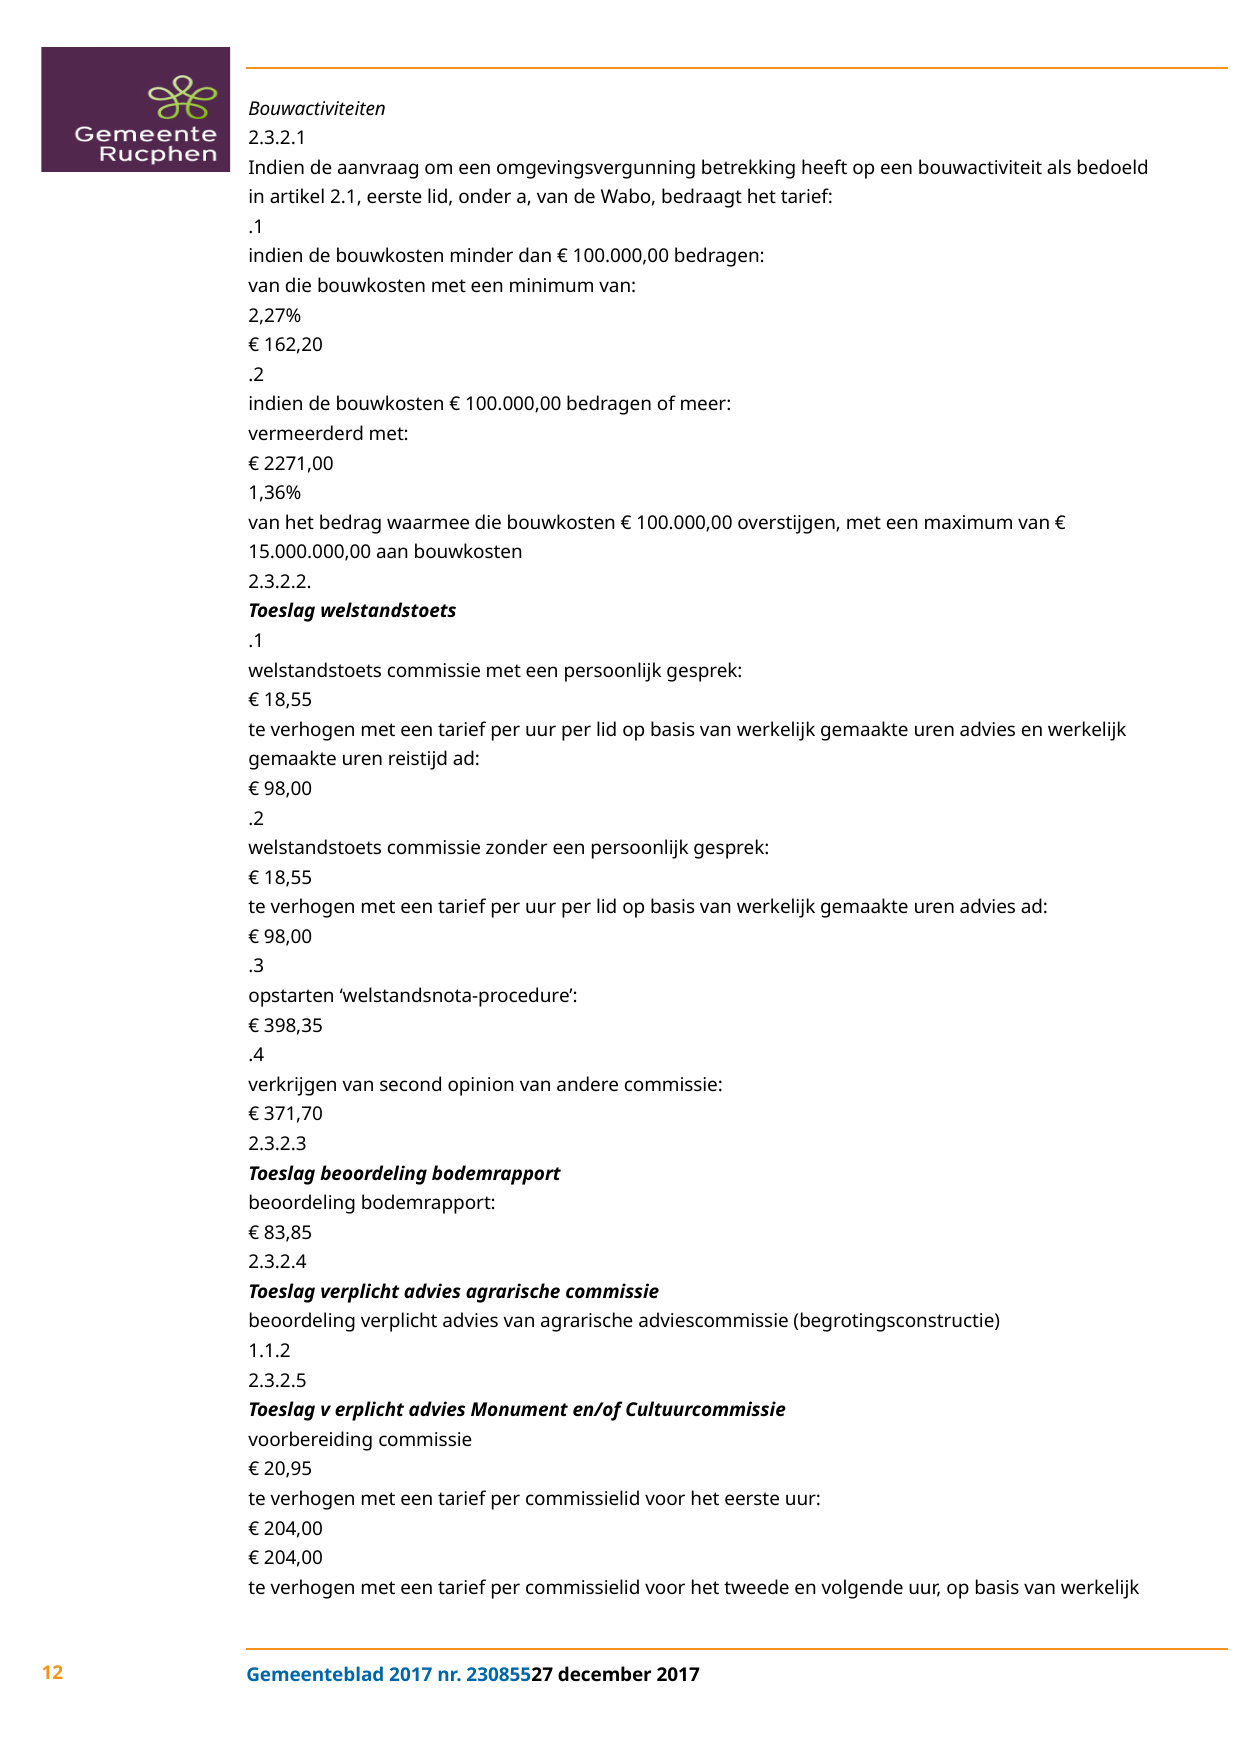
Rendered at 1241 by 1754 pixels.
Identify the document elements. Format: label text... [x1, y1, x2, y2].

text Indien de aanvraag om een omgevingsvergunning betrekking heeft op een bouwactiviteit als bedoeld in artikel 2.1, eerste lid, onder a, van de Wabo, bedraagt het tarief: [248, 154, 1152, 209]
text 1.1.2 [248, 1337, 1152, 1363]
text .4 [248, 1041, 1152, 1067]
text € 2271,00 [248, 450, 1152, 476]
text indien de bouwkosten € 100.000,00 bedragen of meer: [248, 391, 1152, 416]
text te verhogen met een tarief per uur per lid op basis van werkelijk gemaakte uren advies en werkelijk gemaakte uren reistijd ad: [248, 716, 1152, 771]
text vermeerderd met: [248, 420, 1152, 446]
text verkrijgen van second opinion van andere commissie: [248, 1071, 1152, 1097]
text van die bouwkosten met een minimum van: [248, 272, 1152, 298]
text € 371,70 [248, 1101, 1152, 1126]
text .1 [248, 627, 1152, 653]
text opstarten ‘welstandsnota-procedure’: [248, 982, 1152, 1008]
text welstandstoets commissie met een persoonlijk gesprek: [248, 657, 1152, 683]
text € 162,20 [248, 331, 1152, 357]
text € 98,00 [248, 923, 1152, 949]
text € 83,85 [248, 1219, 1152, 1245]
text € 204,00 [248, 1544, 1152, 1570]
text welstandstoets commissie zonder een persoonlijk gesprek: [248, 834, 1152, 860]
picture [41, 47, 231, 172]
text 2.3.2.5 [248, 1367, 1152, 1393]
text te verhogen met een tarief per commissielid voor het tweede en volgende uur, op basis van werkelijk [248, 1574, 1152, 1600]
text Toeslag beoordeling bodemrapport [248, 1160, 1152, 1186]
text Toeslag verplicht advies agrarische commissie [248, 1278, 1152, 1304]
text .2 [248, 361, 1152, 387]
text € 18,55 [248, 686, 1152, 712]
text € 204,00 [248, 1515, 1152, 1541]
text te verhogen met een tarief per uur per lid op basis van werkelijk gemaakte uren advies ad: [248, 893, 1152, 919]
text 2.3.2.4 [248, 1248, 1152, 1274]
text .1 [248, 213, 1152, 239]
text 1,36% [248, 479, 1152, 505]
text € 20,95 [248, 1456, 1152, 1481]
text .3 [248, 953, 1152, 978]
text 2,27% [248, 302, 1152, 328]
text Bouwactiviteiten [248, 95, 1152, 121]
text Toeslag welstandstoets [248, 598, 1152, 623]
text indien de bouwkosten minder dan € 100.000,00 bedragen: [248, 243, 1152, 268]
text Toeslag v erplicht advies Monument en/of Cultuurcommissie [248, 1396, 1152, 1422]
text 2.3.2.3 [248, 1130, 1152, 1156]
text beoordeling verplicht advies van agrarische adviescommissie (begrotingsconstructie) [248, 1308, 1152, 1333]
text € 398,35 [248, 1012, 1152, 1038]
text voorbereiding commissie [248, 1426, 1152, 1452]
text .2 [248, 805, 1152, 831]
text 2.3.2.1 [248, 124, 1152, 150]
text van het bedrag waarmee die bouwkosten € 100.000,00 overstijgen, met een maximum van € 15.000.000,00 aan bouwkosten [248, 509, 1152, 564]
text € 18,55 [248, 864, 1152, 890]
text € 98,00 [248, 775, 1152, 801]
text 2.3.2.2. [248, 568, 1152, 594]
text te verhogen met een tarief per commissielid voor het eerste uur: [248, 1485, 1152, 1511]
text beoordeling bodemrapport: [248, 1189, 1152, 1215]
